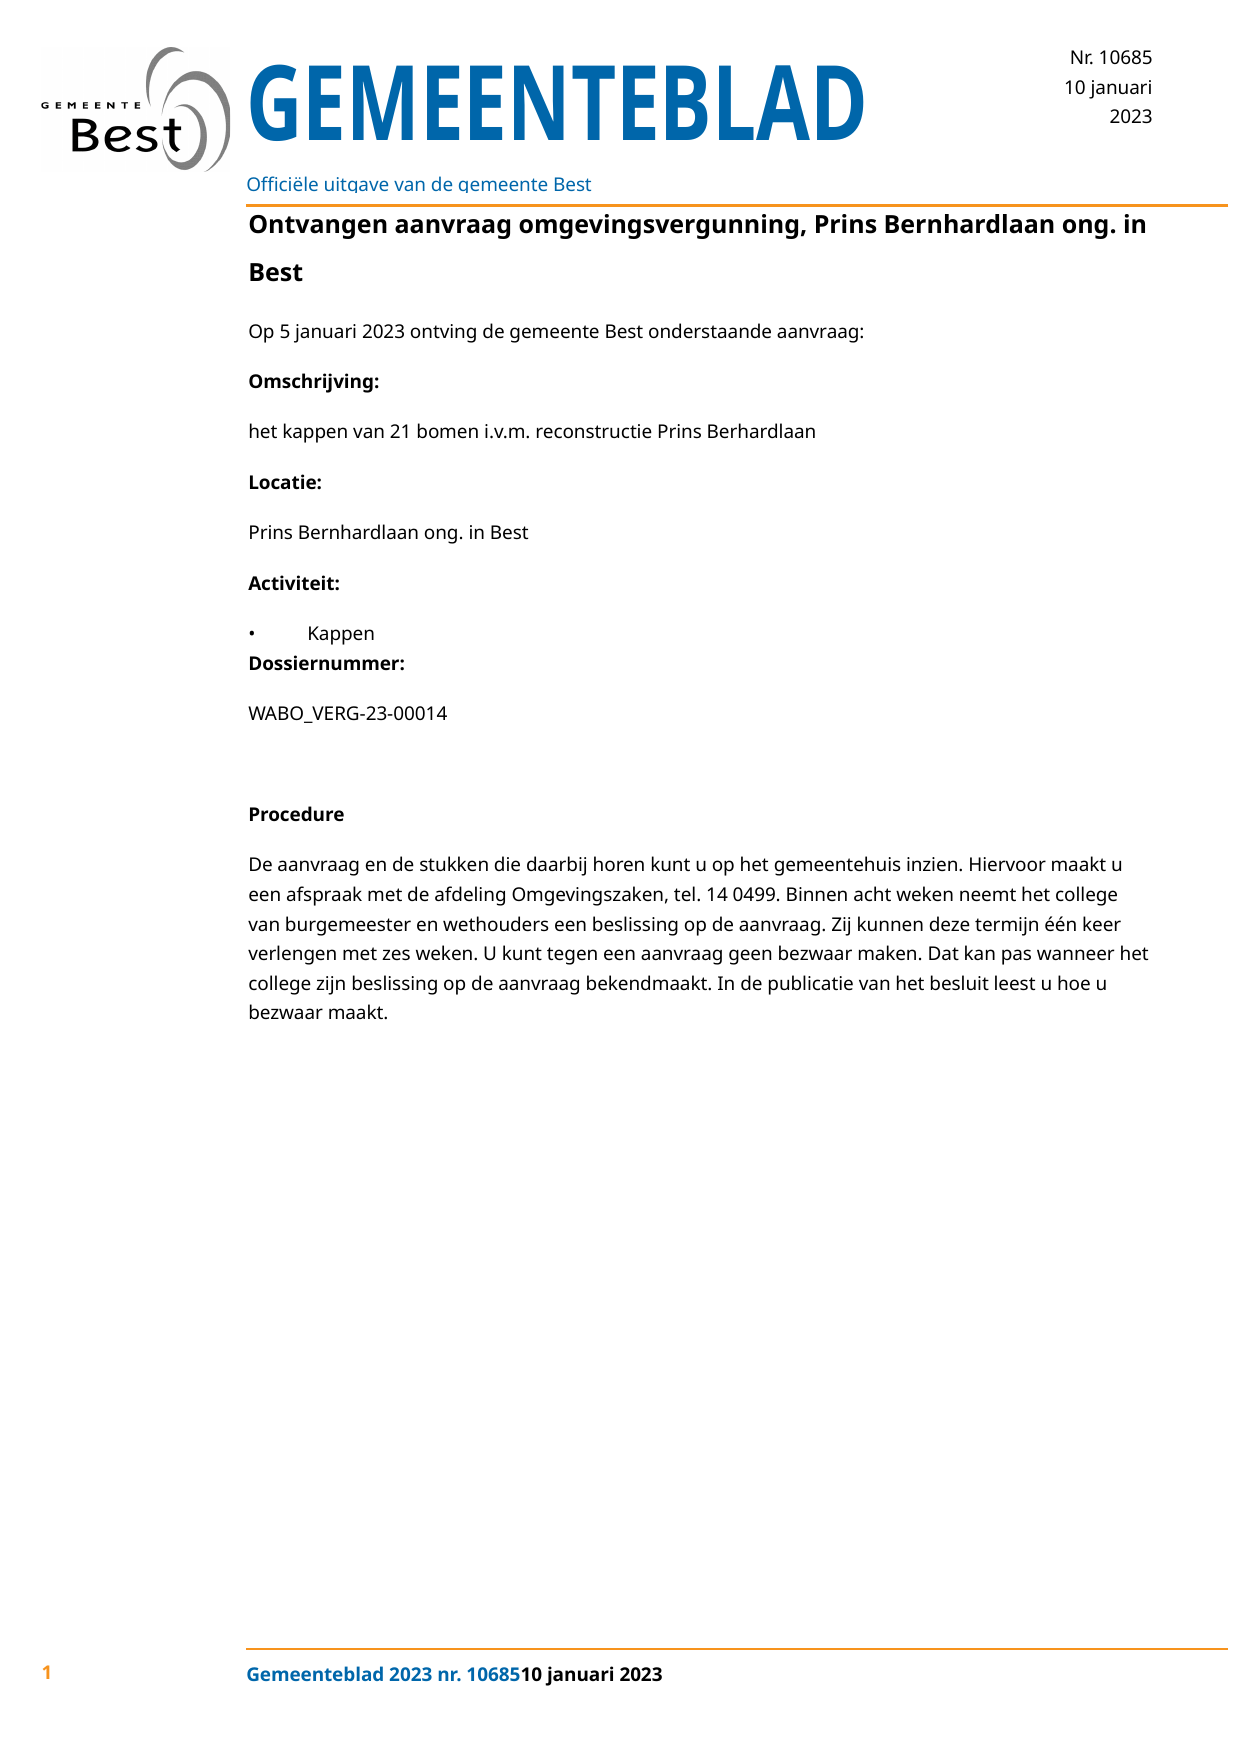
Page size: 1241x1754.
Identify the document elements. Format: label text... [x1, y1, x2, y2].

text Ontvangen aanvraag omgevingsvergunning, Prins Bernhardlaan ong. in Best [248, 207, 1152, 288]
list Kappen [248, 620, 1152, 646]
text WABO_VERG-23-00014 [248, 700, 1152, 726]
picture [41, 47, 231, 172]
text Locatie: [248, 469, 1152, 495]
text Op 5 januari 2023 ontving de gemeente Best onderstaande aanvraag: [248, 318, 1152, 344]
text De aanvraag en de stukken die daarbij horen kunt u op het gemeentehuis inzien. Hiervoor maakt u een afspraak met de afdeling Omgevingszaken, tel. 14 0499. Binnen acht weken neemt het college van burgemeester en wethouders een beslissing op de aanvraag. Zij kunnen deze termijn één keer verlengen met zes weken. U kunt tegen een aanvraag geen bezwaar maken. Dat kan pas wanneer het college zijn beslissing op de aanvraag bekendmaakt. In de publicatie van het besluit leest u hoe u bezwaar maakt. [248, 852, 1152, 1025]
text het kappen van 21 bomen i.v.m. reconstructie Prins Berhardlaan [248, 419, 1152, 444]
text Procedure [248, 801, 1152, 827]
text Activiteit: [248, 570, 1152, 596]
text Prins Bernhardlaan ong. in Best [248, 519, 1152, 545]
text Dossiernummer: [248, 650, 1152, 676]
text Omschrijving: [248, 368, 1152, 394]
